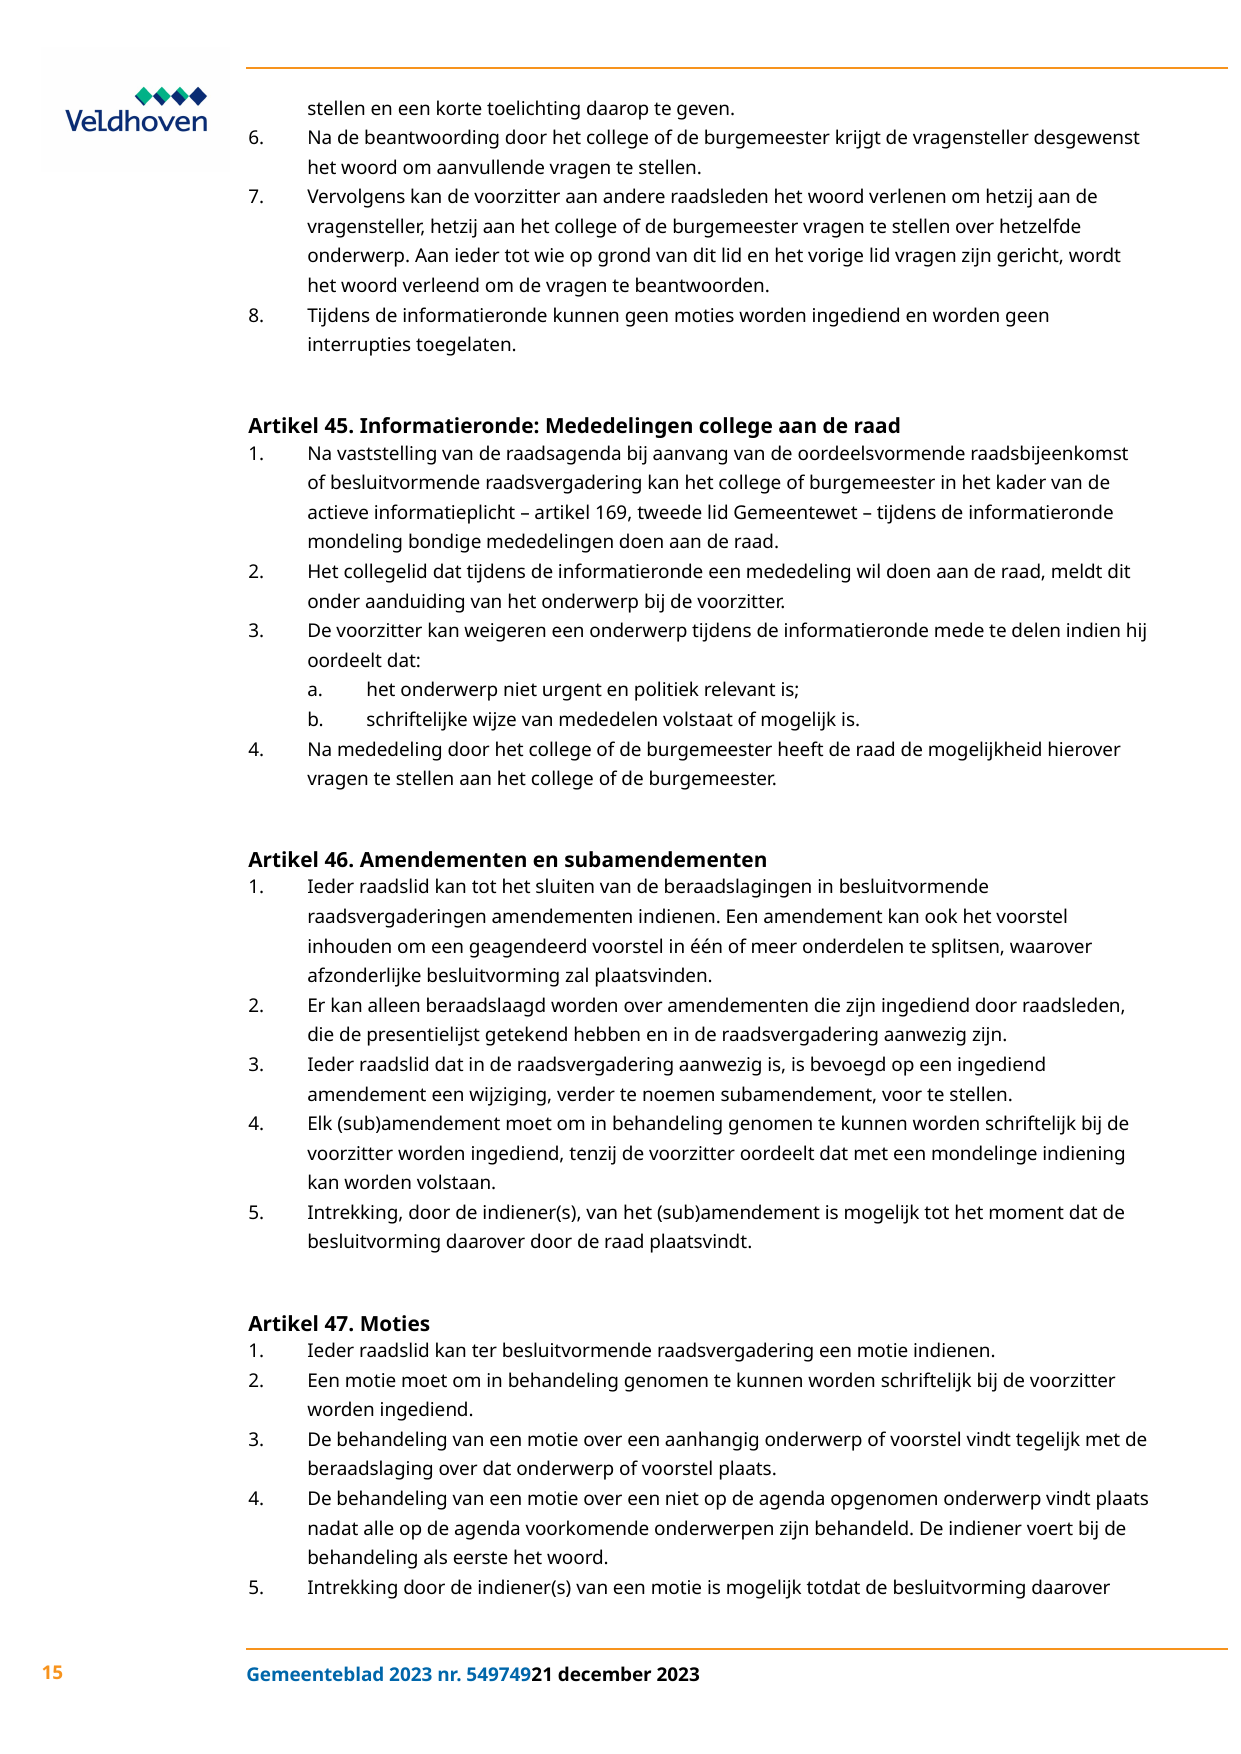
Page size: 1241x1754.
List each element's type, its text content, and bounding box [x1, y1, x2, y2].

list De behandeling van een motie over een niet op de agenda opgenomen onderwerp vindt plaats nadat alle op de agenda voorkomende onderwerpen zijn behandeld. De indiener voert bij de behandeling als eerste het woord. [248, 1485, 1152, 1570]
list Vervolgens kan de voorzitter aan andere raadsleden het woord verlenen om hetzij aan de vragensteller, hetzij aan het college of de burgemeester vragen te stellen over hetzelfde onderwerp. Aan ieder tot wie op grond van dit lid en het vorige lid vragen zijn gericht, wordt het woord verleend om de vragen te beantwoorden. [248, 183, 1152, 298]
list schriftelijke wijze van mededelen volstaat of mogelijk is. [307, 706, 1152, 732]
list Een motie moet om in behandeling genomen te kunnen worden schriftelijk bij de voorzitter worden ingediend. [248, 1367, 1152, 1422]
list De voorzitter kan weigeren een onderwerp tijdens de informatieronde mede te delen indien hij oordeelt dat: [248, 617, 1152, 673]
list Intrekking door de indiener(s) van een motie is mogelijk totdat de besluitvorming daarover [248, 1574, 1152, 1599]
list Na vaststelling van de raadsagenda bij aanvang van de oordeelsvormende raadsbijeenkomst of besluitvormende raadsvergadering kan het college of burgemeester in het kader van de actieve informatieplicht – artikel 169, tweede lid Gemeentewet – tijdens de informatieronde mondeling bondige mededelingen doen aan de raad. [248, 440, 1152, 554]
list De behandeling van een motie over een aanhangig onderwerp of voorstel vindt tegelijk met de beraadslaging over dat onderwerp of voorstel plaats. [248, 1426, 1152, 1481]
list Elk (sub)amendement moet om in behandeling genomen te kunnen worden schriftelijk bij de voorzitter worden ingediend, tenzij de voorzitter oordeelt dat met een mondelinge indiening kan worden volstaan. [248, 1110, 1152, 1195]
list het onderwerp niet urgent en politiek relevant is; [307, 677, 1152, 702]
list Tijdens de informatieronde kunnen geen moties worden ingediend en worden geen interrupties toegelaten. [248, 302, 1152, 357]
list Ieder raadslid kan ter besluitvormende raadsvergadering een motie indienen. [248, 1337, 1152, 1363]
list Intrekking, door de indiener(s), van het (sub)amendement is mogelijk tot het moment dat de besluitvorming daarover door de raad plaatsvindt. [248, 1199, 1152, 1254]
text Artikel 45. Informatieronde: Mededelingen college aan de raad [248, 411, 1152, 440]
list Het collegelid dat tijdens de informatieronde een mededeling wil doen aan de raad, meldt dit onder aanduiding van het onderwerp bij de voorzitter. [248, 558, 1152, 613]
list Na de beantwoording door het college of de burgemeester krijgt de vragensteller desgewenst het woord om aanvullende vragen te stellen. [248, 124, 1152, 180]
text Artikel 46. Amendementen en subamendementen [248, 845, 1152, 874]
list Ieder raadslid kan tot het sluiten van de beraadslagingen in besluitvormende raadsvergaderingen amendementen indienen. Een amendement kan ook het voorstel inhouden om een geagendeerd voorstel in één of meer onderdelen te splitsen, waarover afzonderlijke besluitvorming zal plaatsvinden. [248, 874, 1152, 988]
list Na mededeling door het college of de burgemeester heeft de raad de mogelijkheid hierover vragen te stellen aan het college of de burgemeester. [248, 736, 1152, 791]
list stellen en een korte toelichting daarop te geven. [248, 95, 1152, 121]
list Er kan alleen beraadslaagd worden over amendementen die zijn ingediend door raadsleden, die de presentielijst getekend hebben en in de raadsvergadering aanwezig zijn. [248, 992, 1152, 1047]
text Artikel 47. Moties [248, 1309, 1152, 1337]
list Ieder raadslid dat in de raadsvergadering aanwezig is, is bevoegd op een ingediend amendement een wijziging, verder te noemen subamendement, voor te stellen. [248, 1051, 1152, 1107]
picture [41, 47, 231, 172]
